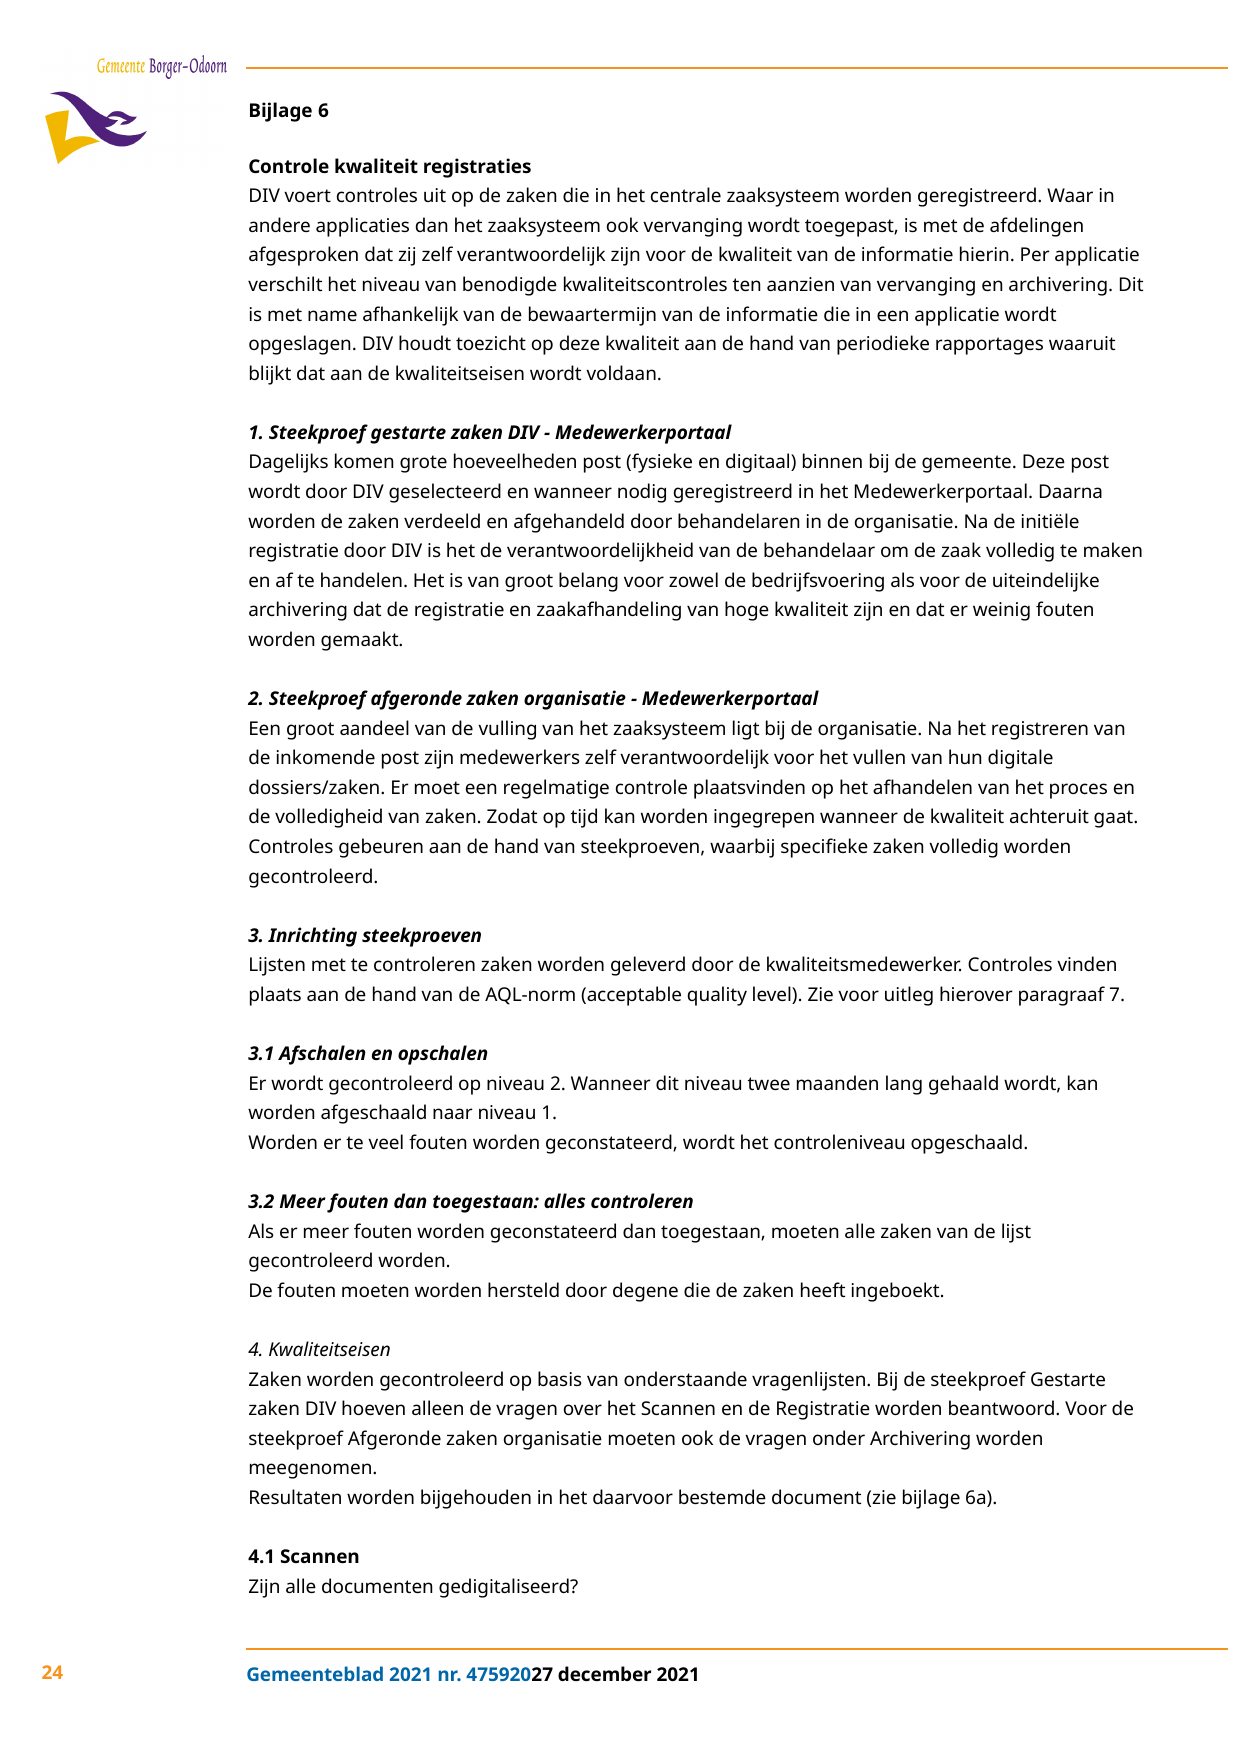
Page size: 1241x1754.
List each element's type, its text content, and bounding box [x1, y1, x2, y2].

text Zaken worden gecontroleerd op basis van onderstaande vragenlijsten. Bij de steekproef Gestarte zaken DIV hoeven alleen de vragen over het Scannen en de Registratie worden beantwoord. Voor de steekproef Afgeronde zaken organisatie moeten ook de vragen onder Archivering worden meegenomen. [248, 1366, 1152, 1480]
text Dagelijks komen grote hoeveelheden post (fysieke en digitaal) binnen bij de gemeente. Deze post wordt door DIV geselecteerd en wanneer nodig geregistreerd in het Medewerkerportaal. Daarna worden de zaken verdeeld en afgehandeld door behandelaren in de organisatie. Na de initiële registratie door DIV is het de verantwoordelijkheid van de behandelaar om de zaak volledig te maken en af te handelen. Het is van groot belang voor zowel de bedrijfsvoering als voor de uiteindelijke archivering dat de registratie en zaakafhandeling van hoge kwaliteit zijn en dat er weinig fouten worden gemaakt. [248, 449, 1152, 652]
text Er wordt gecontroleerd op niveau 2. Wanneer dit niveau twee maanden lang gehaald wordt, kan worden afgeschaald naar niveau 1. [248, 1070, 1152, 1125]
text 2. Steekproef afgeronde zaken organisatie - Medewerkerportaal [248, 685, 1152, 711]
text Als er meer fouten worden geconstateerd dan toegestaan, moeten alle zaken van de lijst gecontroleerd worden. [248, 1218, 1152, 1273]
text DIV voert controles uit op de zaken die in het centrale zaaksysteem worden geregistreerd. Waar in andere applicaties dan het zaaksysteem ook vervanging wordt toegepast, is met de afdelingen afgesproken dat zij zelf verantwoordelijk zijn voor de kwaliteit van de informatie hierin. Per applicatie verschilt het niveau van benodigde kwaliteitscontroles ten aanzien van vervanging en archivering. Dit is met name afhankelijk van de bewaartermijn van de informatie die in een applicatie wordt opgeslagen. DIV houdt toezicht op deze kwaliteit aan de hand van periodieke rapportages waaruit blijkt dat aan de kwaliteitseisen wordt voldaan. [248, 182, 1152, 386]
text 4. Kwaliteitseisen [248, 1336, 1152, 1362]
text 4.1 Scannen [248, 1543, 1152, 1569]
text Lijsten met te controleren zaken worden geleverd door de kwaliteitsmedewerker. Controles vinden plaats aan de hand van de AQL-norm (acceptable quality level). Zie voor uitleg hierover paragraaf 7. [248, 952, 1152, 1007]
text 1. Steekproef gestarte zaken DIV - Medewerkerportaal [248, 419, 1152, 445]
text 3. Inrichting steekproeven [248, 922, 1152, 948]
text 3.2 Meer fouten dan toegestaan: alles controleren [248, 1188, 1152, 1214]
text Een groot aandeel van de vulling van het zaaksysteem ligt bij de organisatie. Na het registreren van de inkomende post zijn medewerkers zelf verantwoordelijk voor het vullen van hun digitale dossiers/zaken. Er moet een regelmatige controle plaatsvinden op het afhandelen van het proces en de volledigheid van zaken. Zodat op tijd kan worden ingegrepen wanneer de kwaliteit achteruit gaat. Controles gebeuren aan de hand van steekproeven, waarbij specifieke zaken volledig worden gecontroleerd. [248, 715, 1152, 889]
picture [41, 47, 231, 172]
text Zijn alle documenten gedigitaliseerd? [248, 1573, 1152, 1599]
text Worden er te veel fouten worden geconstateerd, wordt het controleniveau opgeschaald. [248, 1129, 1152, 1155]
text Bijlage 6 [248, 95, 1152, 123]
text 3.1 Afschalen en opschalen [248, 1040, 1152, 1066]
text Resultaten worden bijgehouden in het daarvoor bestemde document (zie bijlage 6a). [248, 1484, 1152, 1510]
text Controle kwaliteit registraties [248, 153, 1152, 179]
text De fouten moeten worden hersteld door degene die de zaken heeft ingeboekt. [248, 1277, 1152, 1303]
